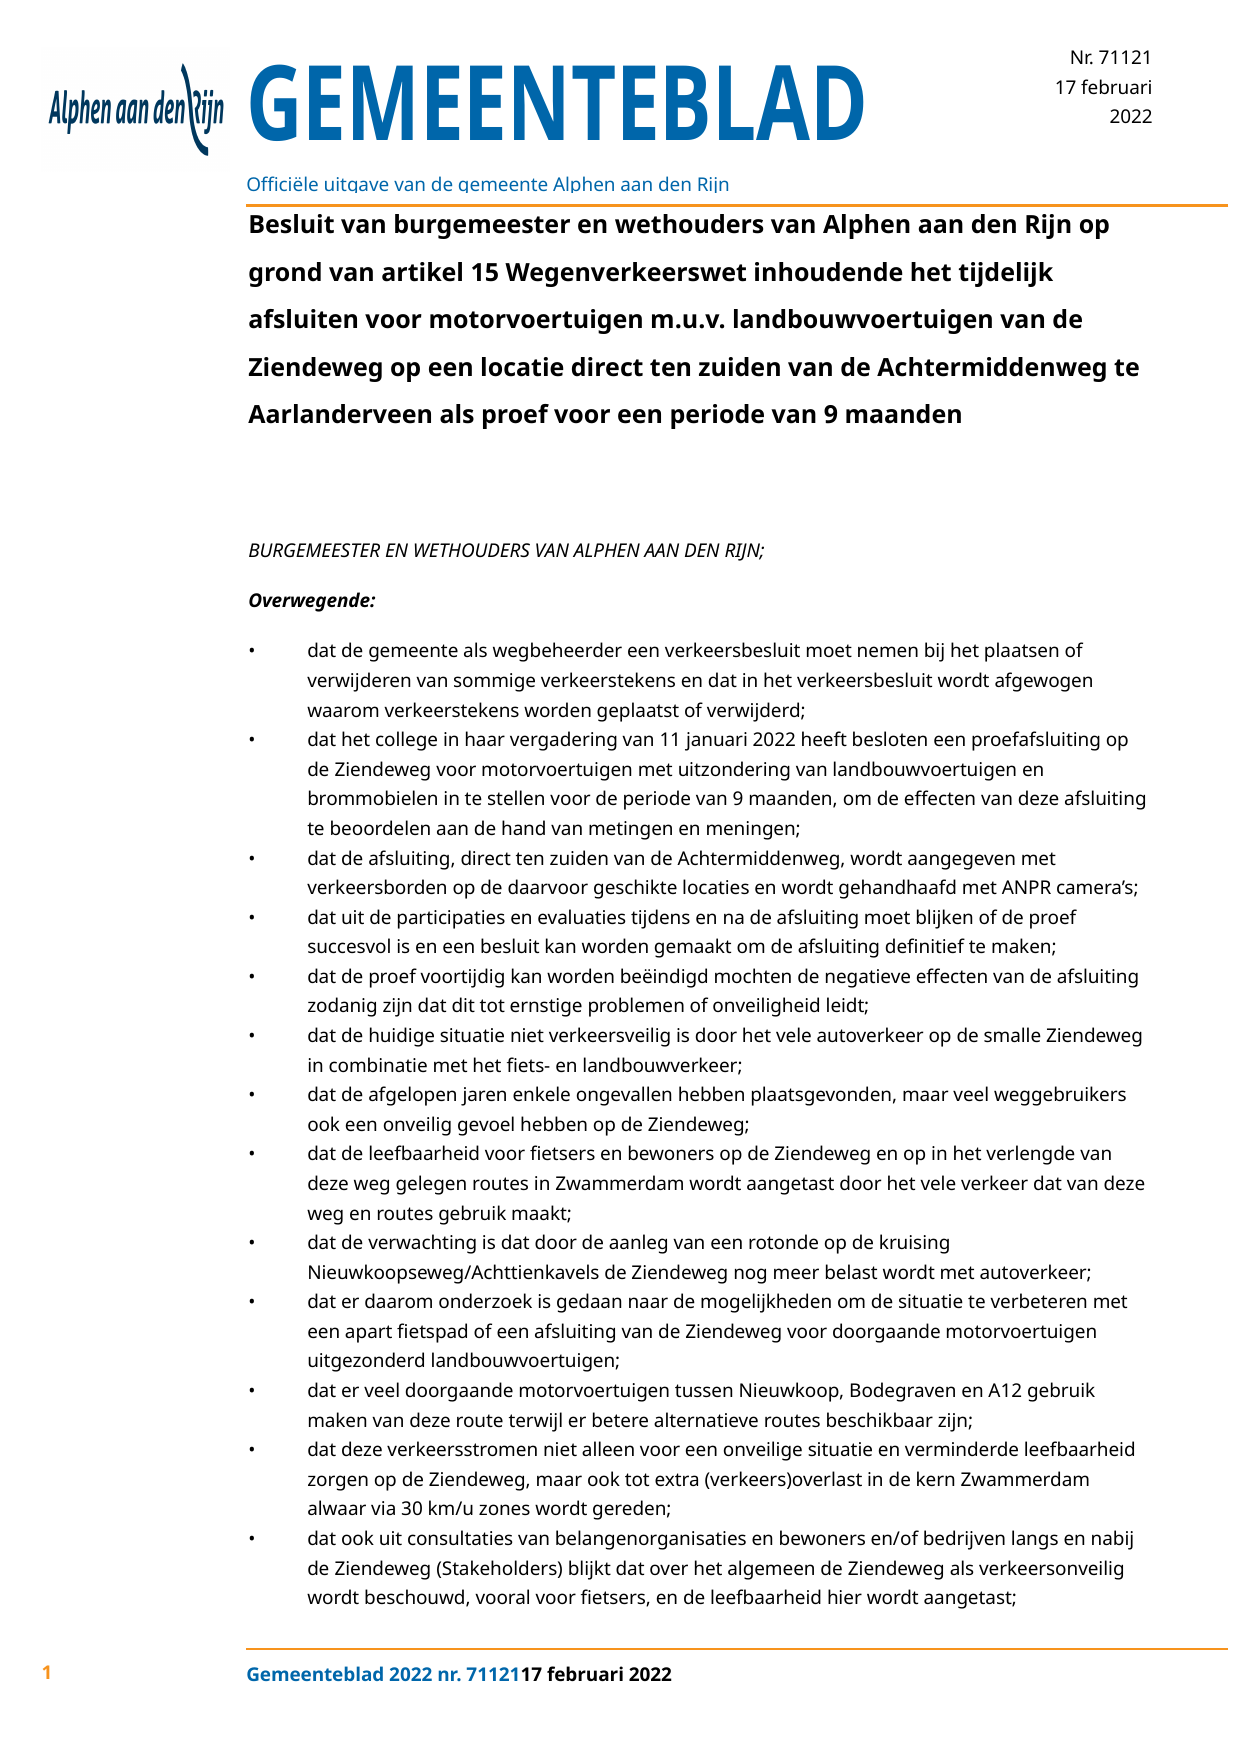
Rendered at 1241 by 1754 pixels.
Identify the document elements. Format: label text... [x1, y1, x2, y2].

list dat uit de participaties en evaluaties tijdens en na de afsluiting moet blijken of de proef succesvol is en een besluit kan worden gemaakt om de afsluiting definitief te maken; [248, 904, 1152, 959]
list dat de afsluiting, direct ten zuiden van de Achtermiddenweg, wordt aangegeven met verkeersborden op de daarvoor geschikte locaties en wordt gehandhaafd met ANPR camera’s; [248, 845, 1152, 900]
text Besluit van burgemeester en wethouders van Alphen aan den Rijn op grond van artikel 15 Wegenverkeerswet inhoudende het tijdelijk afsluiten voor motorvoertuigen m.u.v. landbouwvoertuigen van de Ziendeweg op een locatie direct ten zuiden van de Achtermiddenweg te Aarlanderveen als proef voor een periode van 9 maanden [248, 207, 1152, 431]
list dat er veel doorgaande motorvoertuigen tussen Nieuwkoop, Bodegraven en A12 gebruik maken van deze route terwijl er betere alternatieve routes beschikbaar zijn; [248, 1377, 1152, 1433]
list dat ook uit consultaties van belangenorganisaties en bewoners en/of bedrijven langs en nabij de Ziendeweg (Stakeholders) blijkt dat over het algemeen de Ziendeweg als verkeersonveilig wordt beschouwd, vooral voor fietsers, en de leefbaarheid hier wordt aangetast; [248, 1525, 1152, 1610]
list dat de leefbaarheid voor fietsers en bewoners op de Ziendeweg en op in het verlengde van deze weg gelegen routes in Zwammerdam wordt aangetast door het vele verkeer dat van deze weg en routes gebruik maakt; [248, 1141, 1152, 1226]
list dat de verwachting is dat door de aanleg van een rotonde op de kruising Nieuwkoopseweg/Achttienkavels de Ziendeweg nog meer belast wordt met autoverkeer; [248, 1229, 1152, 1285]
list dat de proef voortijdig kan worden beëindigd mochten de negatieve effecten van de afsluiting zodanig zijn dat dit tot ernstige problemen of onveiligheid leidt; [248, 963, 1152, 1018]
list dat deze verkeersstromen niet alleen voor een onveilige situatie en verminderde leefbaarheid zorgen op de Ziendeweg, maar ook tot extra (verkeers)overlast in de kern Zwammerdam alwaar via 30 km/u zones wordt gereden; [248, 1436, 1152, 1521]
list dat de huidige situatie niet verkeersveilig is door het vele autoverkeer op de smalle Ziendeweg in combinatie met het fiets- en landbouwverkeer; [248, 1022, 1152, 1078]
text Overwegende: [248, 587, 1152, 613]
list dat de gemeente als wegbeheerder een verkeersbesluit moet nemen bij het plaatsen of verwijderen van sommige verkeerstekens en dat in het verkeersbesluit wordt afgewogen waarom verkeerstekens worden geplaatst of verwijderd; [248, 638, 1152, 723]
list dat de afgelopen jaren enkele ongevallen hebben plaatsgevonden, maar veel weggebruikers ook een onveilig gevoel hebben op de Ziendeweg; [248, 1081, 1152, 1137]
picture [41, 47, 231, 172]
list dat er daarom onderzoek is gedaan naar de mogelijkheden om de situatie te verbeteren met een apart fietspad of een afsluiting van de Ziendeweg voor doorgaande motorvoertuigen uitgezonderd landbouwvoertuigen; [248, 1288, 1152, 1373]
text BURGEMEESTER EN WETHOUDERS VAN ALPHEN AAN DEN RIJN; [248, 537, 1152, 563]
list dat het college in haar vergadering van 11 januari 2022 heeft besloten een proefafsluiting op de Ziendeweg voor motorvoertuigen met uitzondering van landbouwvoertuigen en brommobielen in te stellen voor de periode van 9 maanden, om de effecten van deze afsluiting te beoordelen aan de hand van metingen en meningen; [248, 726, 1152, 841]
